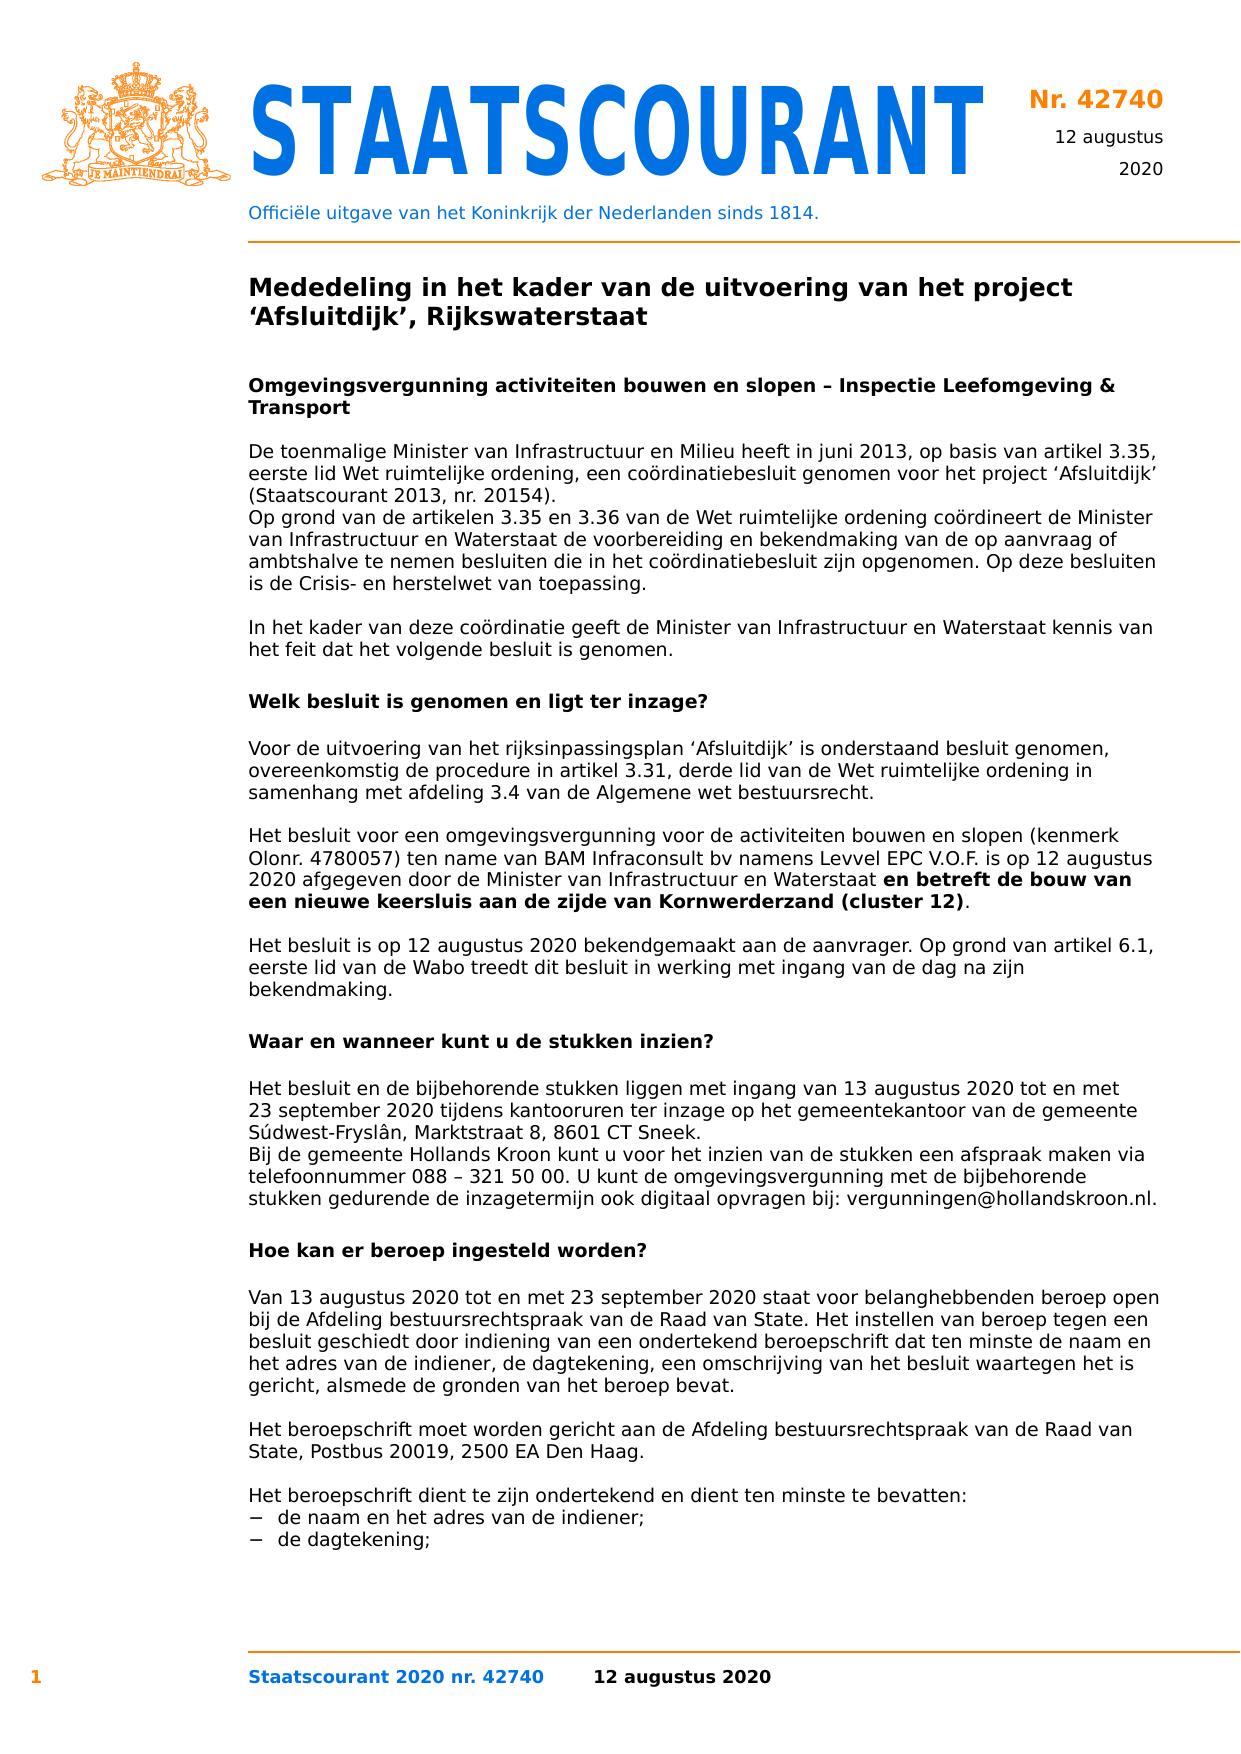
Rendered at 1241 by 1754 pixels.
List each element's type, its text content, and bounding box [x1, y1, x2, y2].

text Het beroepschrift dient te zijn ondertekend en dient ten minste te bevatten: [248, 1484, 1163, 1507]
table_header [25, 62, 248, 241]
text − de dagtekening; [248, 1528, 1163, 1551]
table_header STAATSCOURANT [248, 62, 998, 203]
text Het besluit is op 12 augustus 2020 bekendgemaakt aan de aanvrager. Op grond van artikel 6.1, eerste lid van de Wabo treedt dit besluit in werking met ingang van de dag na zijn bekendmaking. [248, 935, 1163, 1001]
text De toenmalige Minister van Infrastructuur en Milieu heeft in juni 2013, op basis van artikel 3.35, eerste lid Wet ruimtelijke ordening, een coördinatiebesluit genomen voor het project ‘Afsluitdijk’ (Staatscourant 2013, nr. 20154). [248, 441, 1163, 507]
subtitle Waar en wanneer kunt u de stukken inzien? [248, 1031, 1163, 1053]
text Omgevingsvergunning activiteiten bouwen en slopen – Inspectie Leefomgeving & Transport [248, 375, 1163, 419]
text Bij de gemeente Hollands Kroon kunt u voor het inzien van de stukken een afspraak maken via telefoonnummer 088 – 321 50 00. U kunt de omgevingsvergunning met de bijbehorende stukken gedurende de inzagetermijn ook digitaal opvragen bij: vergunningen@hollandskroon.nl. [248, 1144, 1163, 1210]
text Op grond van de artikelen 3.35 en 3.36 van de Wet ruimtelijke ordening coördineert de Minister van Infrastructuur en Water­staat de voorbereiding en bekendmaking van de op aanvraag of ambtshalve te nemen besluiten die in het coördinatiebesluit zijn opgenomen. Op deze besluiten is de Crisis- en herstelwet van toepassing. [248, 507, 1163, 595]
text Voor de uitvoering van het rijksinpassingsplan ‘Afsluitdijk’ is onderstaand besluit genomen, overeenkomstig de procedure in artikel 3.31, derde lid van de Wet ruimtelijke ordening in samenhang met afdeling 3.4 van de Algemene wet bestuursrecht. [248, 738, 1163, 803]
text Het besluit en de bijbehorende stukken liggen met ingang van 13 augustus 2020 tot en met 23 september 2020 tijdens kantooruren ter inzage op het gemeentekantoor van de gemeente Súdwest-Fryslân, Marktstraat 8, 8601 CT Sneek. [248, 1078, 1163, 1144]
subtitle Mededeling in het kader van de uitvoering van het project ‘Afsluitdijk’, Rijkswaterstaat [248, 273, 1163, 331]
text Het beroepschrift moet worden gericht aan de Afdeling bestuursrechtspraak van de Raad van State, Postbus 20019, 2500 EA Den Haag. [248, 1419, 1163, 1463]
table_cell 2020 [998, 153, 1240, 203]
table_cell 12 augustus [998, 121, 1240, 153]
subtitle Hoe kan er beroep ingesteld worden? [248, 1240, 1163, 1262]
text Het besluit voor een omgevingsvergunning voor de activiteiten bouwen en slopen (kenmerk Olonr. 4780057) ten name van BAM Infraconsult bv namens Levvel EPC V.O.F. is op 12 augustus 2020 afgegeven door de Minister van Infrastructuur en Waterstaat en betreft de bouw van een nieuwe keersluis aan de zijde van Kornwerderzand (cluster 12). [248, 825, 1163, 913]
table_cell Officiële uitgave van het Koninkrijk der Nederlanden sinds 1814. [248, 203, 1240, 241]
text Van 13 augustus 2020 tot en met 23 september 2020 staat voor belanghebbenden beroep open bij de Afdeling bestuursrechtspraak van de Raad van State. Het instellen van beroep tegen een besluit geschiedt door indiening van een ondertekend beroepschrift dat ten minste de naam en het adres van de indiener, de dagtekening, een omschrijving van het besluit waartegen het is gericht, alsmede de gronden van het beroep bevat. [248, 1287, 1163, 1397]
text In het kader van deze coördinatie geeft de Minister van Infrastructuur en Waterstaat kennis van het feit dat het volgende besluit is genomen. [248, 617, 1163, 661]
table_header Nr. 42740 [998, 62, 1240, 121]
subtitle Welk besluit is genomen en ligt ter inzage? [248, 691, 1163, 713]
text − de naam en het adres van de indiener; [248, 1507, 1163, 1528]
picture [41, 62, 231, 186]
